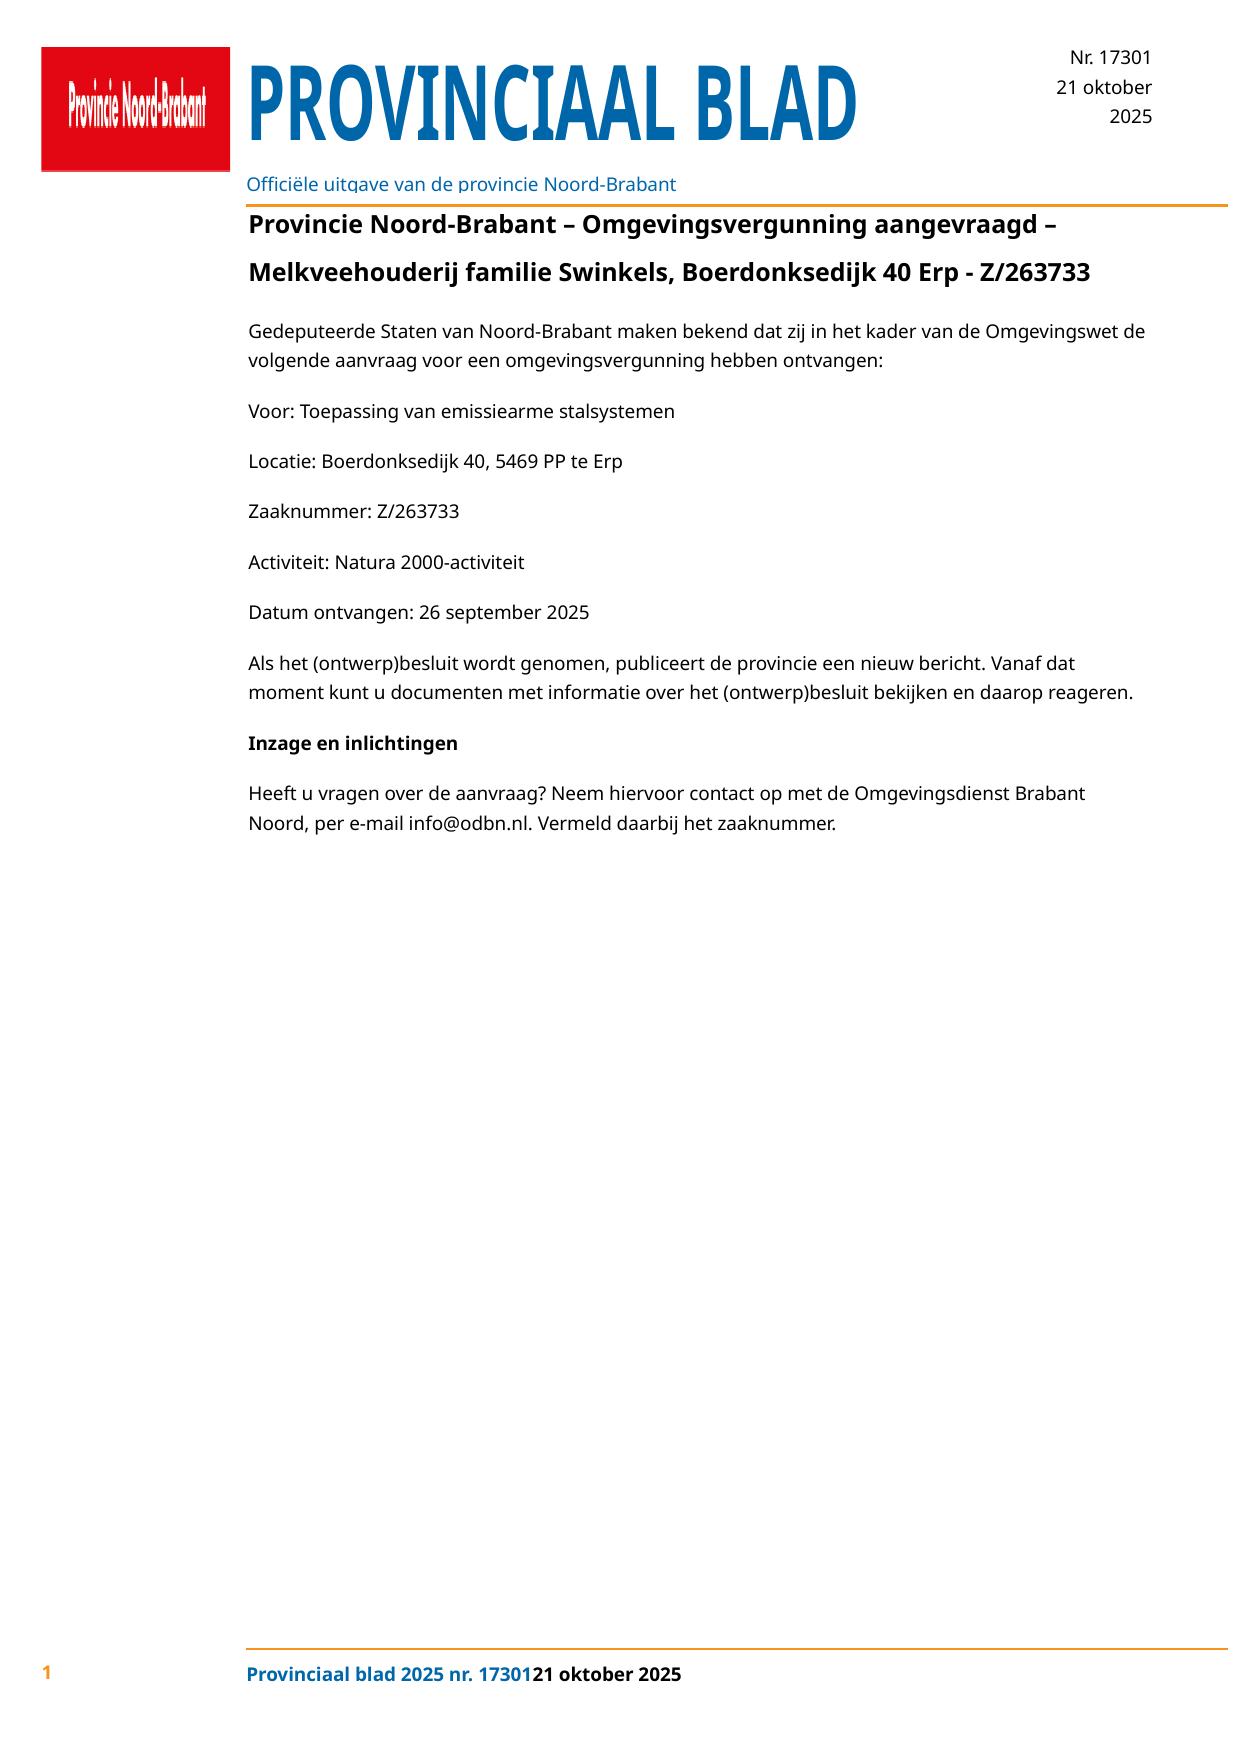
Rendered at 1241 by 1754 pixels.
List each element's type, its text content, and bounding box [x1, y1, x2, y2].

text Als het (ontwerp)besluit wordt genomen, publiceert de provincie een nieuw bericht. Vanaf dat moment kunt u documenten met informatie over het (ontwerp)besluit bekijken en daarop reageren. [248, 650, 1152, 705]
text Gedeputeerde Staten van Noord-Brabant maken bekend dat zij in het kader van de Omgevingswet de volgende aanvraag voor een omgevingsvergunning hebben ontvangen: [248, 318, 1152, 373]
text Activiteit: Natura 2000-activiteit [248, 549, 1152, 575]
text Inzage en inlichtingen [248, 730, 1152, 756]
text Voor: Toepassing van emissiearme stalsystemen [248, 398, 1152, 424]
text Locatie: Boerdonksedijk 40, 5469 PP te Erp [248, 448, 1152, 474]
text Provincie Noord-Brabant – Omgevingsvergunning aangevraagd – Melkveehouderij familie Swinkels, Boerdonksedijk 40 Erp - Z/263733 [248, 207, 1152, 288]
picture [41, 47, 231, 172]
text Heeft u vragen over de aanvraag? Neem hiervoor contact op met de Omgevingsdienst Brabant Noord, per e-mail info@odbn.nl. Vermeld daarbij het zaaknummer. [248, 780, 1152, 836]
text Zaaknummer: Z/263733 [248, 499, 1152, 524]
text Datum ontvangen: 26 september 2025 [248, 599, 1152, 625]
